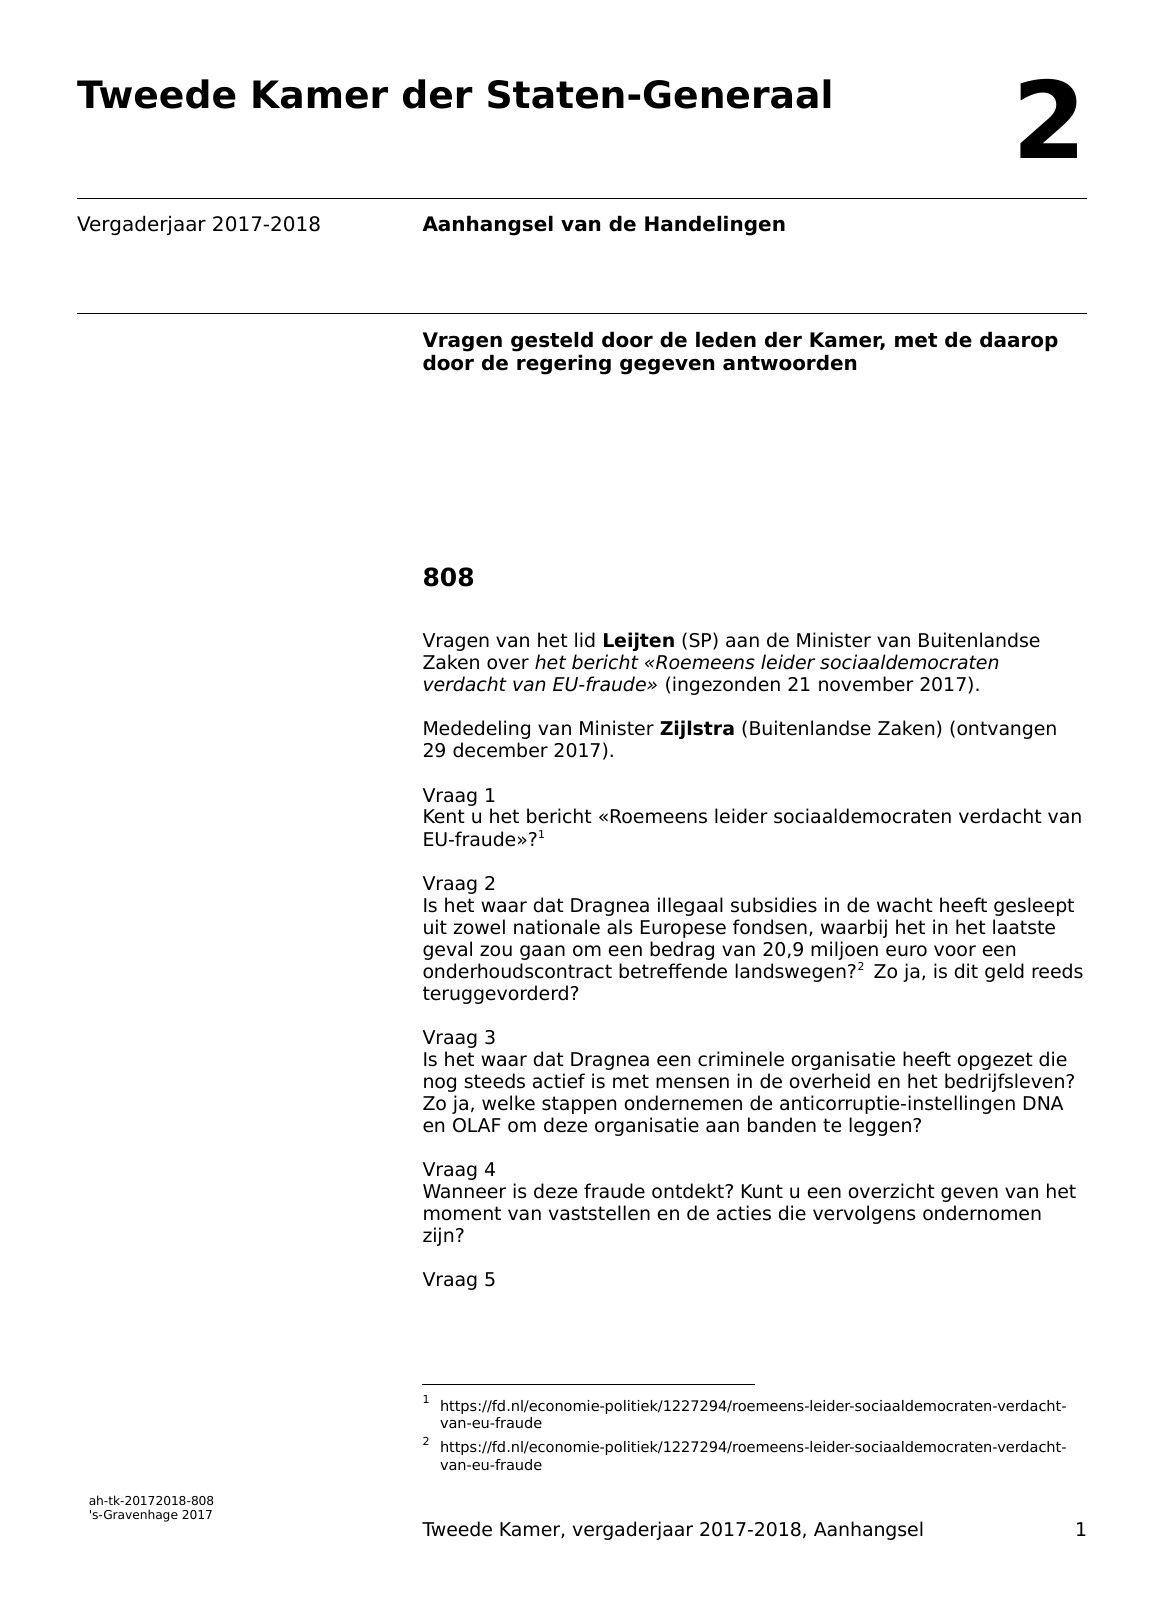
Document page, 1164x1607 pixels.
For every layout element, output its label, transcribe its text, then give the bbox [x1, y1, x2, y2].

table_cell Aanhangsel van de Handelingen [422, 199, 1087, 313]
text https://fd.nl/economie-politiek/1227294/roemeens-leider-sociaaldemocraten-verdacht-van-eu-fraude [422, 1393, 1087, 1432]
text Vraag 1 [422, 784, 1087, 806]
text Vraag 5 [422, 1269, 1087, 1291]
table_cell Vergaderjaar 2017-2018 [77, 199, 422, 313]
text https://fd.nl/economie-politiek/1227294/roemeens-leider-sociaaldemocraten-verdacht-van-eu-fraude [422, 1435, 1087, 1474]
text Wanneer is deze fraude ontdekt? Kunt u een overzicht geven van het moment van vaststellen en de acties die vervolgens ondernomen zijn? [422, 1181, 1087, 1247]
text 808 [422, 563, 1087, 592]
table_cell [77, 314, 422, 375]
text Vragen van het lid Leijten (SP) aan de Minister van Buitenlandse Zaken over het bericht «Roemeens leider sociaaldemocraten verdacht van EU-fraude» (ingezonden 21 november 2017). [422, 630, 1087, 696]
text Is het waar dat Dragnea een criminele organisatie heeft opgezet die nog steeds actief is met mensen in de overheid en het bedrijfsleven? Zo ja, welke stappen ondernemen de anticorruptie-instellingen DNA en OLAF om deze organisatie aan banden te leggen? [422, 1049, 1087, 1137]
text Vraag 3 [422, 1027, 1087, 1049]
text Kent u het bericht «Roemeens leider sociaaldemocraten verdacht van EU-fraude»? [422, 806, 1087, 850]
text Vraag 2 [422, 873, 1087, 894]
text 's-Gravenhage 2017 [88, 1508, 323, 1522]
text Is het waar dat Dragnea illegaal subsidies in de wacht heeft gesleept uit zowel nationale als Europese fondsen, waarbij het in het laatste geval zou gaan om een bedrag van 20,9 miljoen euro voor een onderhoudscontract betreffende landswegen? Zo ja, is dit geld reeds teruggevorderd? [422, 894, 1087, 1004]
table_cell Vragen gesteld door de leden der Kamer, met de daarop door de regering gegeven antwoorden [422, 314, 1087, 375]
text Vraag 4 [422, 1159, 1087, 1181]
text Mededeling van Minister Zijlstra (Buitenlandse Zaken) (ontvangen 29 december 2017). [422, 718, 1087, 762]
text ah-tk-20172018-808 [88, 1494, 323, 1508]
table_header 2 [886, 59, 1087, 198]
table_header Tweede Kamer der Staten-Generaal [77, 59, 886, 198]
